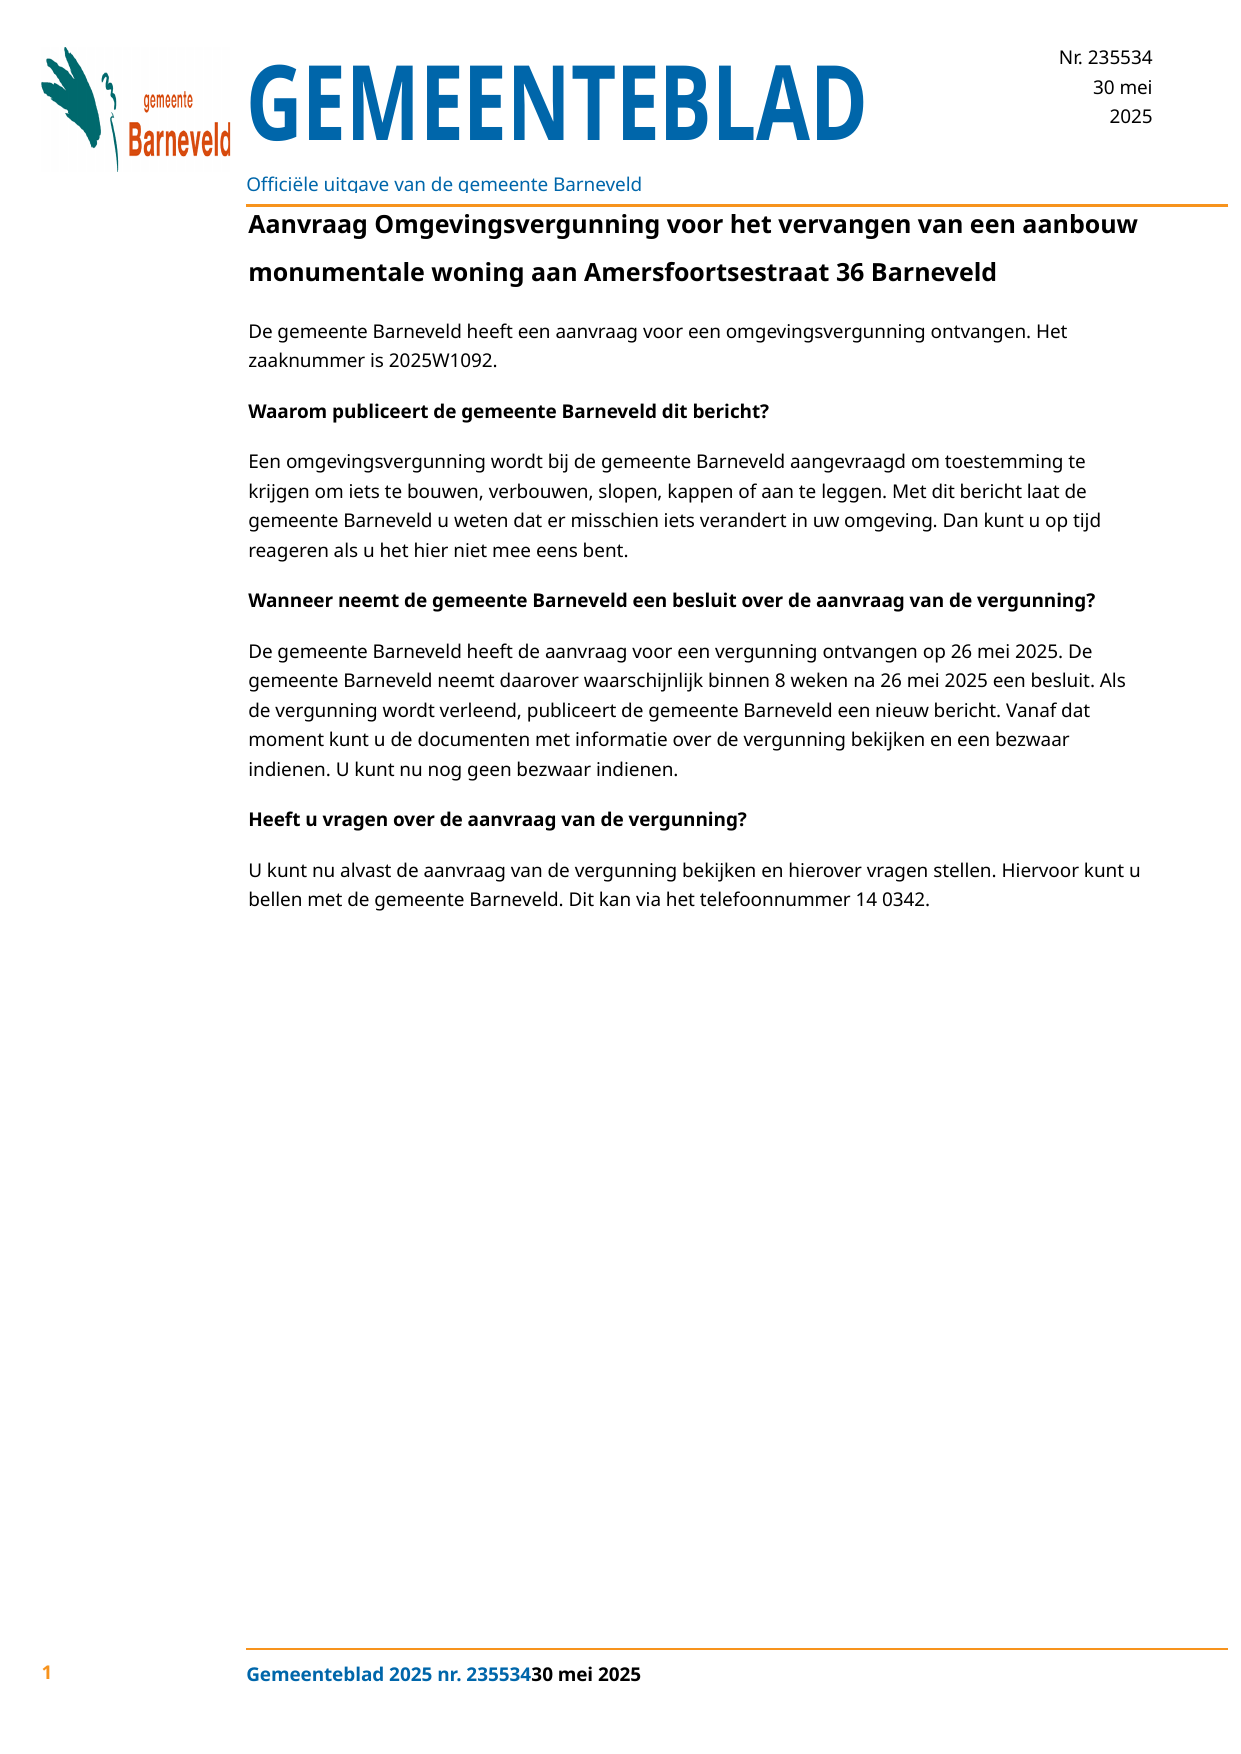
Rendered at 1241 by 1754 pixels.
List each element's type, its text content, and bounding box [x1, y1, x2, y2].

text U kunt nu alvast de aanvraag van de vergunning bekijken en hierover vragen stellen. Hiervoor kunt u bellen met de gemeente Barneveld. Dit kan via het telefoonnummer 14 0342. [248, 857, 1152, 912]
text De gemeente Barneveld heeft de aanvraag voor een vergunning ontvangen op 26 mei 2025. De gemeente Barneveld neemt daarover waarschijnlijk binnen 8 weken na 26 mei 2025 een besluit. Als de vergunning wordt verleend, publiceert de gemeente Barneveld een nieuw bericht. Vanaf dat moment kunt u de documenten met informatie over de vergunning bekijken en een bezwaar indienen. U kunt nu nog geen bezwaar indienen. [248, 638, 1152, 782]
text De gemeente Barneveld heeft een aanvraag voor een omgevingsvergunning ontvangen. Het zaaknummer is 2025W1092. [248, 318, 1152, 373]
picture [41, 47, 231, 172]
text Waarom publiceert de gemeente Barneveld dit bericht? [248, 398, 1152, 424]
text Aanvraag Omgevingsvergunning voor het vervangen van een aanbouw monumentale woning aan Amersfoortsestraat 36 Barneveld [248, 207, 1152, 288]
text Wanneer neemt de gemeente Barneveld een besluit over de aanvraag van de vergunning? [248, 587, 1152, 613]
text Heeft u vragen over de aanvraag van de vergunning? [248, 807, 1152, 832]
text Een omgevingsvergunning wordt bij de gemeente Barneveld aangevraagd om toestemming te krijgen om iets te bouwen, verbouwen, slopen, kappen of aan te leggen. Met dit bericht laat de gemeente Barneveld u weten dat er misschien iets verandert in uw omgeving. Dan kunt u op tijd reageren als u het hier niet mee eens bent. [248, 448, 1152, 563]
